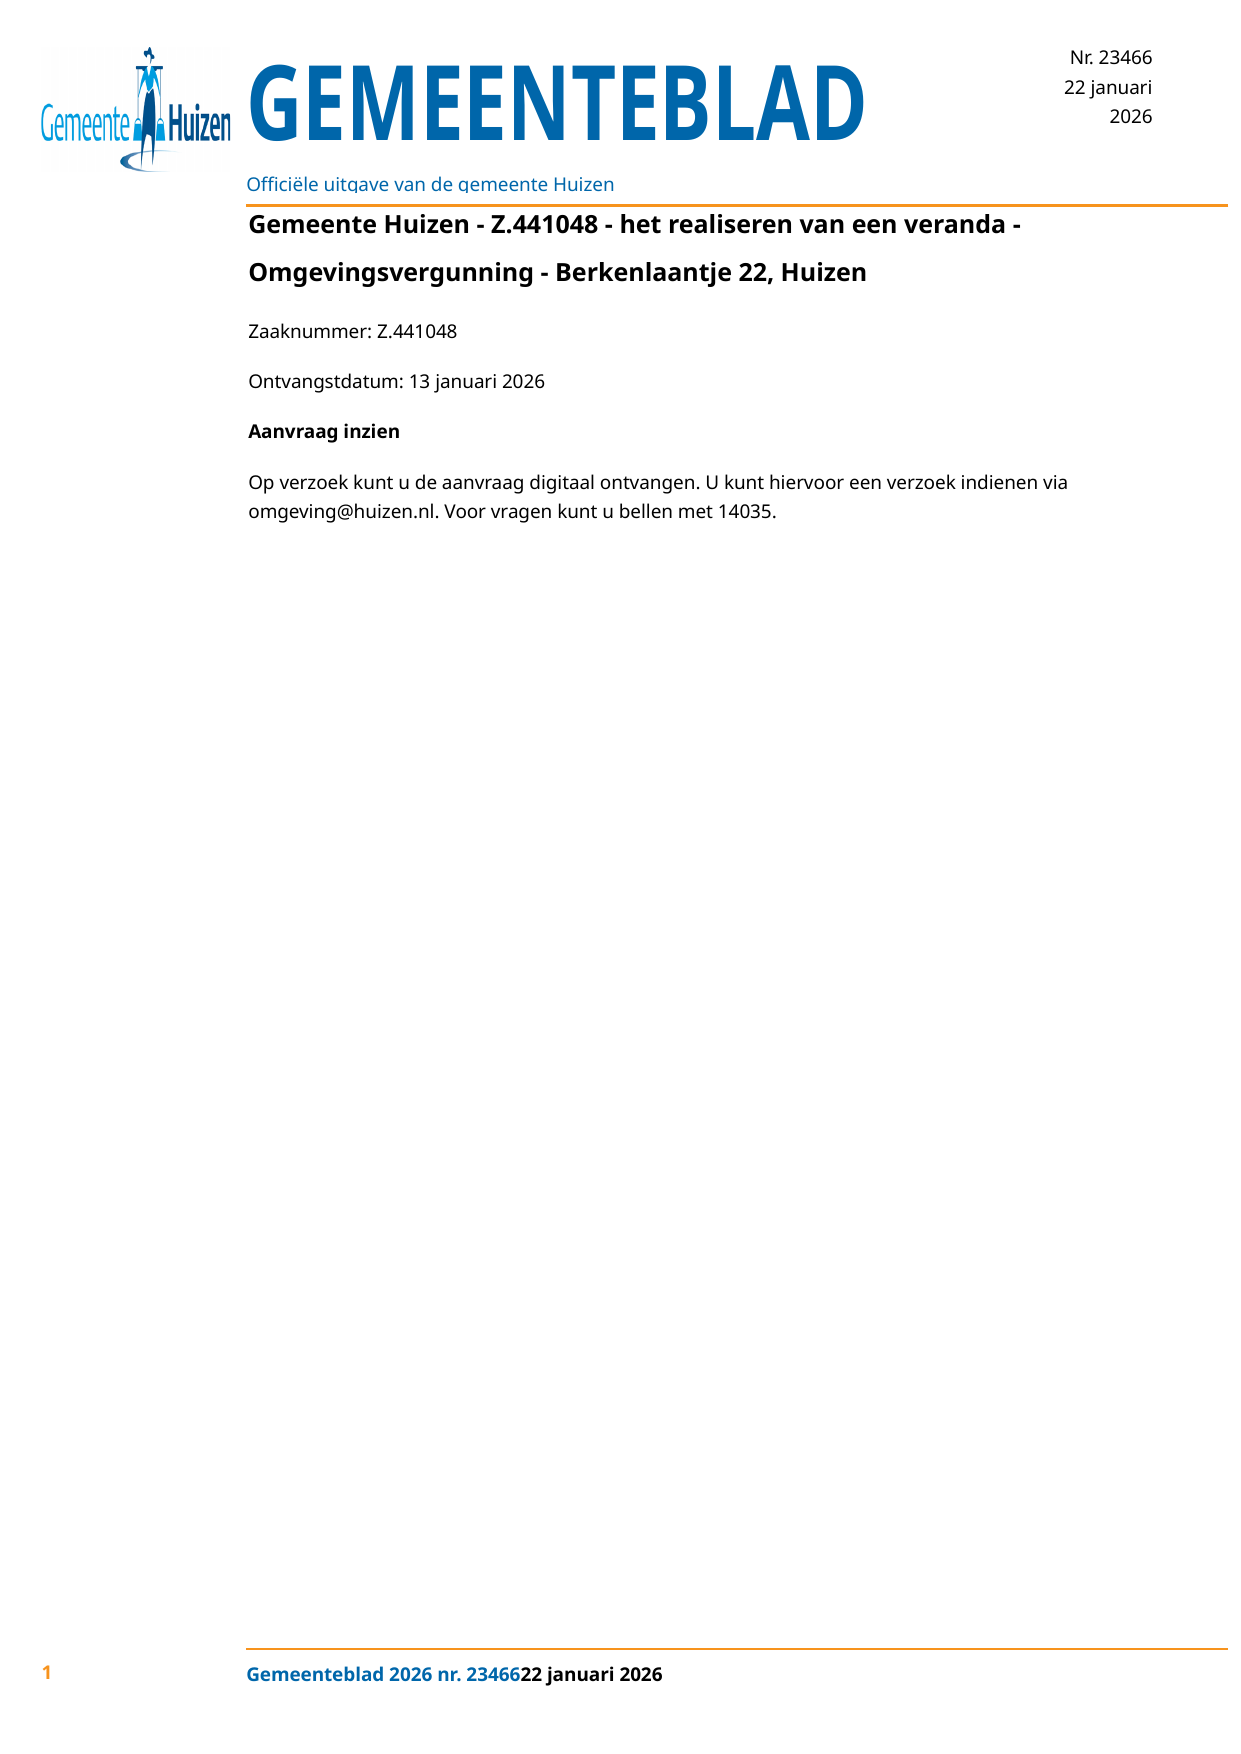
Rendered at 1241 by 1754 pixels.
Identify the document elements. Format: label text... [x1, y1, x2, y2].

text Gemeente Huizen - Z.441048 - het realiseren van een veranda - Omgevingsvergunning - Berkenlaantje 22, Huizen [248, 207, 1152, 288]
picture [41, 47, 231, 172]
text Zaaknummer: Z.441048 [248, 318, 1152, 344]
text Op verzoek kunt u de aanvraag digitaal ontvangen. U kunt hiervoor een verzoek indienen via omgeving@huizen.nl. Voor vragen kunt u bellen met 14035. [248, 469, 1152, 524]
text Ontvangstdatum: 13 januari 2026 [248, 368, 1152, 394]
text Aanvraag inzien [248, 419, 1152, 444]
